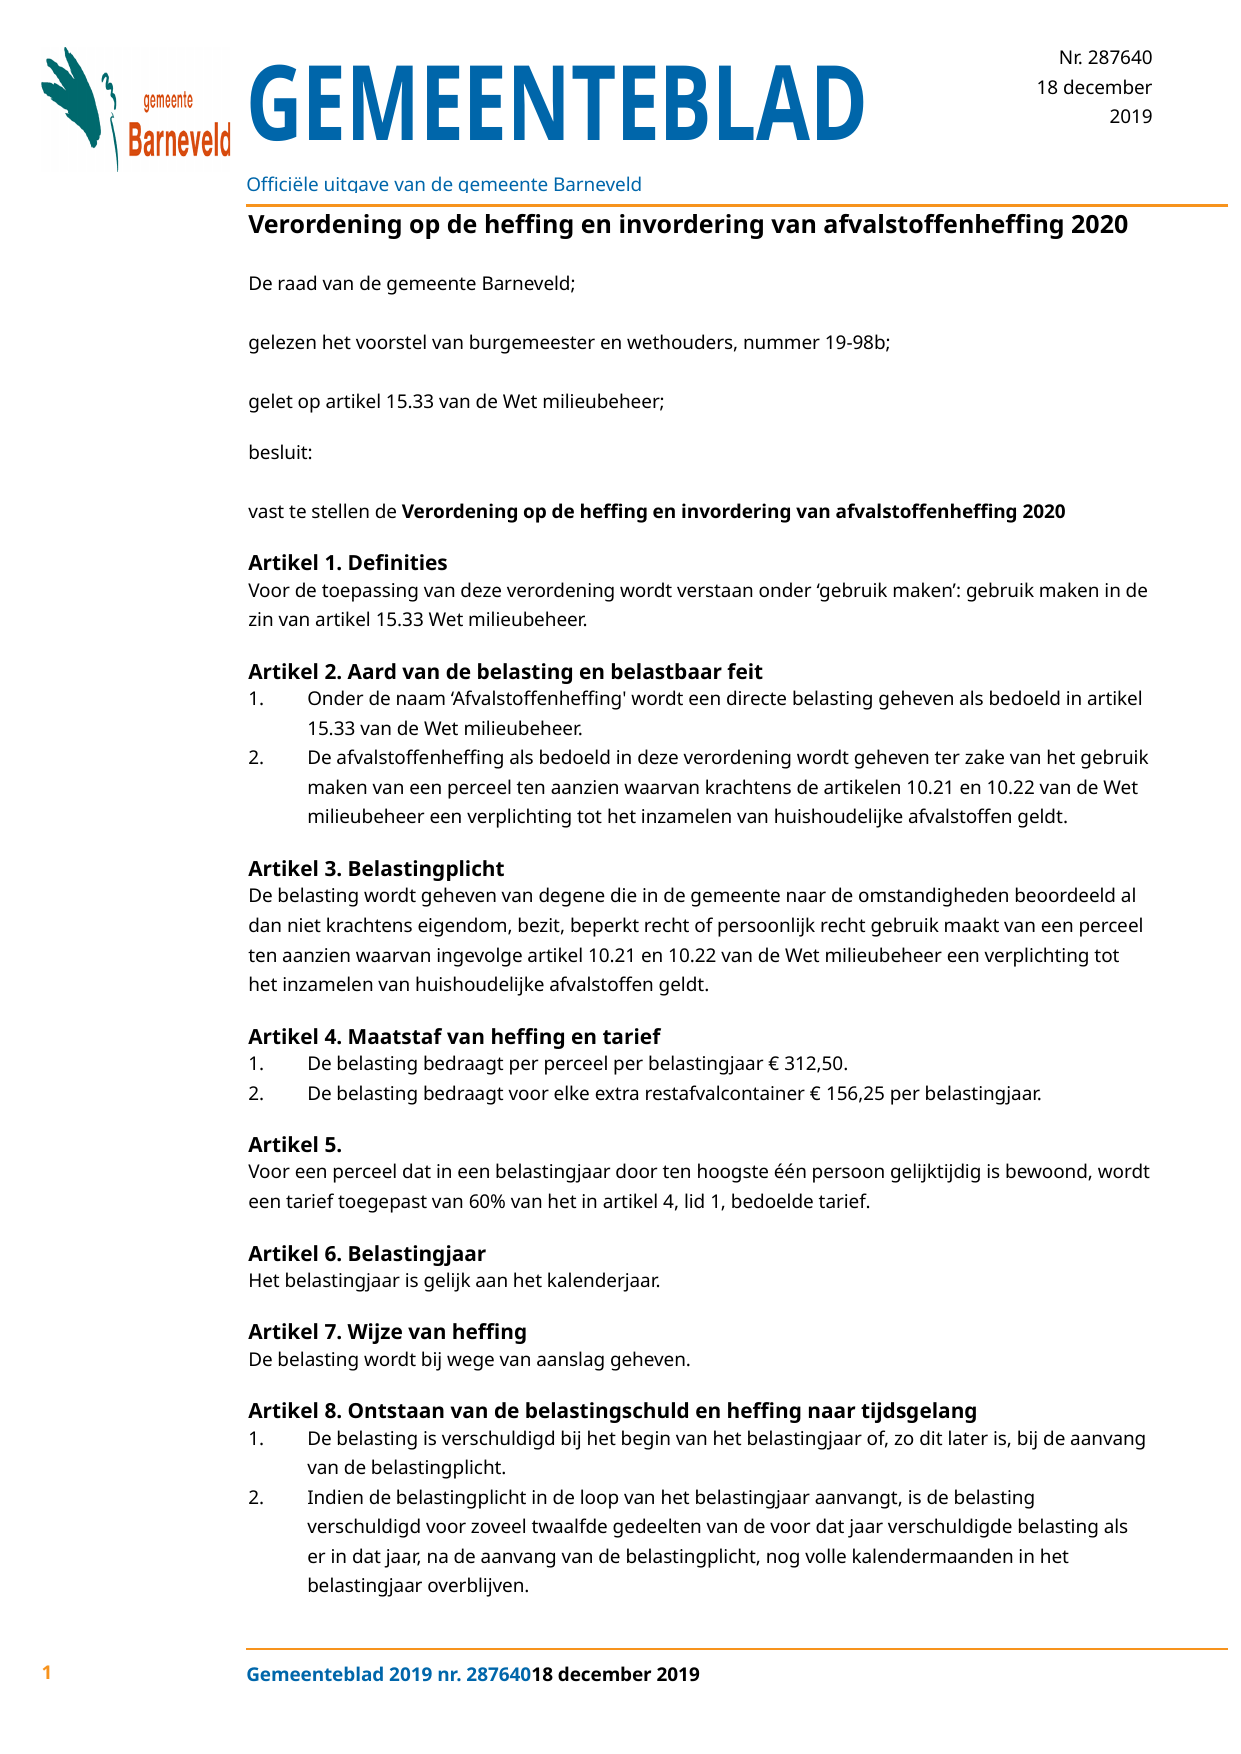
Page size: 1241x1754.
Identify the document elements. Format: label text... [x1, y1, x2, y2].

picture [41, 47, 231, 172]
text Voor een perceel dat in een belastingjaar door ten hoogste één persoon gelijktijdig is bewoond, wordt een tarief toegepast van 60% van het in artikel 4, lid 1, bedoelde tarief. [248, 1159, 1152, 1214]
text Verordening op de heffing en invordering van afvalstoffenheffing 2020 [248, 207, 1152, 241]
text vast te stellen de Verordening op de heffing en invordering van afvalstoffenheffing 2020 [248, 498, 1152, 524]
text De raad van de gemeente Barneveld; [248, 270, 1152, 296]
text besluit: [248, 439, 1152, 465]
text Artikel 3. Belastingplicht [248, 854, 1152, 883]
text Het belastingjaar is gelijk aan het kalenderjaar. [248, 1267, 1152, 1293]
list De belasting bedraagt per perceel per belastingjaar € 312,50. [248, 1050, 1152, 1076]
list Onder de naam ‘Afvalstoffenheffing' wordt een directe belasting geheven als bedoeld in artikel 15.33 van de Wet milieubeheer. [248, 685, 1152, 741]
text De belasting wordt bij wege van aanslag geheven. [248, 1346, 1152, 1372]
text gelet op artikel 15.33 van de Wet milieubeheer; [248, 389, 1152, 414]
text Artikel 5. [248, 1130, 1152, 1159]
text Artikel 4. Maatstaf van heffing en tarief [248, 1022, 1152, 1050]
text Artikel 7. Wijze van heffing [248, 1317, 1152, 1346]
list De belasting bedraagt voor elke extra restafvalcontainer € 156,25 per belastingjaar. [248, 1080, 1152, 1106]
text De belasting wordt geheven van degene die in de gemeente naar de omstandigheden beoordeeld al dan niet krachtens eigendom, bezit, beperkt recht of persoonlijk recht gebruik maakt van een perceel ten aanzien waarvan ingevolge artikel 10.21 en 10.22 van de Wet milieubeheer een verplichting tot het inzamelen van huishoudelijke afvalstoffen geldt. [248, 883, 1152, 997]
list Indien de belastingplicht in de loop van het belastingjaar aanvangt, is de belasting verschuldigd voor zoveel twaalfde gedeelten van de voor dat jaar verschuldigde belasting als er in dat jaar, na de aanvang van de belastingplicht, nog volle kalendermaanden in het belastingjaar overblijven. [248, 1484, 1152, 1598]
text Artikel 2. Aard van de belasting en belastbaar feit [248, 657, 1152, 685]
list De afvalstoffenheffing als bedoeld in deze verordening wordt geheven ter zake van het gebruik maken van een perceel ten aanzien waarvan krachtens de artikelen 10.21 en 10.22 van de Wet milieubeheer een verplichting tot het inzamelen van huishoudelijke afvalstoffen geldt. [248, 744, 1152, 829]
text Artikel 1. Definities [248, 548, 1152, 577]
text Artikel 6. Belastingjaar [248, 1239, 1152, 1267]
text gelezen het voorstel van burgemeester en wethouders, nummer 19-98b; [248, 329, 1152, 355]
text Voor de toepassing van deze verordening wordt verstaan onder ‘gebruik maken’: gebruik maken in de zin van artikel 15.33 Wet milieubeheer. [248, 577, 1152, 632]
list De belasting is verschuldigd bij het begin van het belastingjaar of, zo dit later is, bij de aanvang van de belastingplicht. [248, 1425, 1152, 1480]
text Artikel 8. Ontstaan van de belastingschuld en heffing naar tijdsgelang [248, 1396, 1152, 1425]
